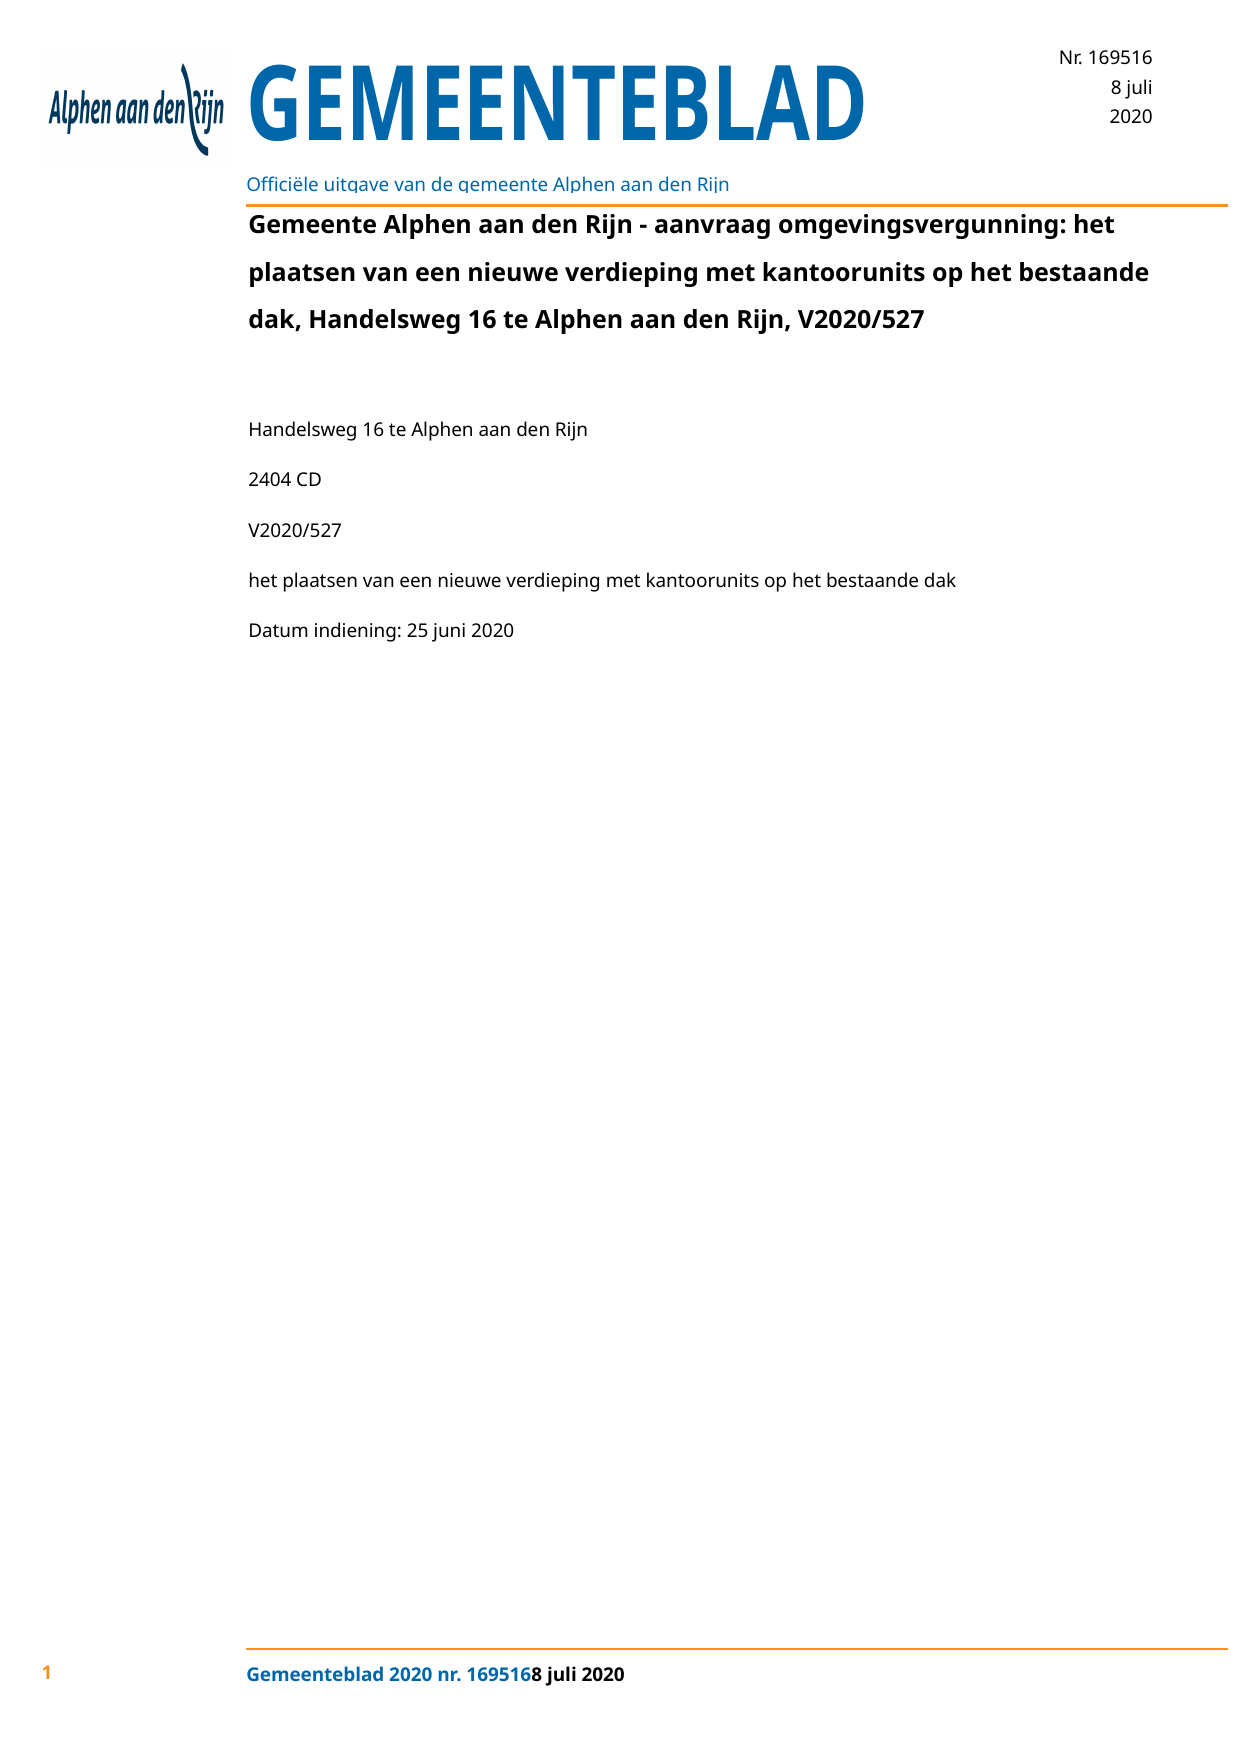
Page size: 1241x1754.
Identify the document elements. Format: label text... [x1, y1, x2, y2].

text Gemeente Alphen aan den Rijn - aanvraag omgevingsvergunning: het plaatsen van een nieuwe verdieping met kantoorunits op het bestaande dak, Handelsweg 16 te Alphen aan den Rijn, V2020/527 [248, 207, 1152, 336]
text 2404 CD [248, 466, 1152, 492]
text Handelsweg 16 te Alphen aan den Rijn [248, 416, 1152, 442]
text Datum indiening: 25 juni 2020 [248, 618, 1152, 643]
picture [41, 47, 231, 172]
text het plaatsen van een nieuwe verdieping met kantoorunits op het bestaande dak [248, 567, 1152, 593]
text V2020/527 [248, 517, 1152, 542]
